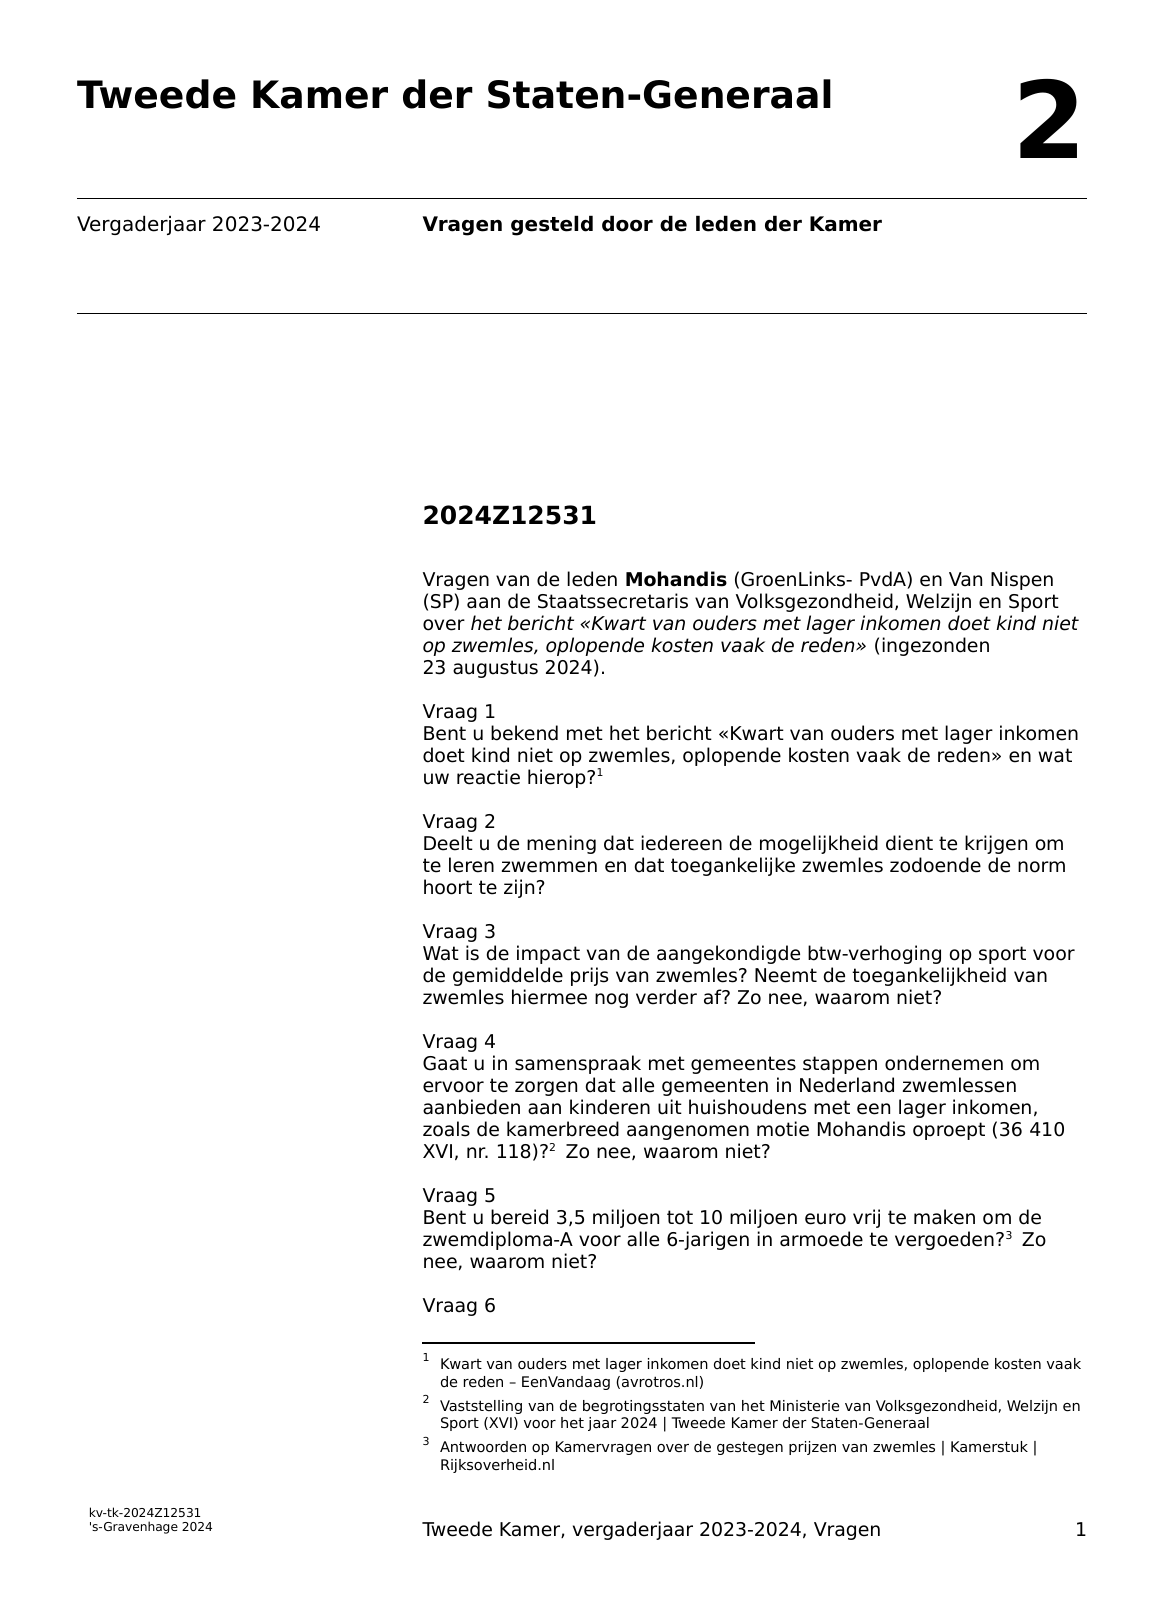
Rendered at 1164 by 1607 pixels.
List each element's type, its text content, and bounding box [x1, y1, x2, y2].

table_header Tweede Kamer der Staten-Generaal [77, 59, 886, 198]
text Kwart van ouders met lager inkomen doet kind niet op zwemles, oplopende kosten vaak de reden – EenVandaag (avrotros.nl) [422, 1352, 1087, 1391]
text Vraag 4 [422, 1031, 1087, 1053]
table_cell Vragen gesteld door de leden der Kamer [422, 199, 1087, 313]
text Vaststelling van de begrotingsstaten van het Ministerie van Volksgezondheid, Welzijn en Sport (XVI) voor het jaar 2024 | Tweede Kamer der Staten-Generaal [422, 1393, 1087, 1432]
table_header 2 [886, 59, 1087, 198]
text 2024Z12531 [422, 501, 1087, 531]
text Vraag 3 [422, 921, 1087, 943]
text Wat is de impact van de aangekondigde btw-verhoging op sport voor de gemiddelde prijs van zwemles? Neemt de toegankelijkheid van zwemles hiermee nog verder af? Zo nee, waarom niet? [422, 943, 1087, 1009]
text Bent u bereid 3,5 miljoen tot 10 miljoen euro vrij te maken om de zwemdiploma-A voor alle 6-jarigen in armoede te vergoeden? Zo nee, waarom niet? [422, 1207, 1087, 1273]
text Gaat u in samenspraak met gemeentes stappen ondernemen om ervoor te zorgen dat alle gemeenten in Nederland zwemlessen aanbieden aan kinderen uit huishoudens met een lager inkomen, zoals de kamerbreed aangenomen motie Mohandis oproept (36 410 XVI, nr. 118)? Zo nee, waarom niet? [422, 1053, 1087, 1163]
text Bent u bekend met het bericht «Kwart van ouders met lager inkomen doet kind niet op zwemles, oplopende kosten vaak de reden» en wat uw reactie hierop? [422, 723, 1087, 789]
table_cell Vergaderjaar 2023-2024 [77, 199, 422, 313]
text Vraag 5 [422, 1185, 1087, 1207]
text kv-tk-2024Z12531 [88, 1506, 323, 1520]
text Vragen van de leden Mohandis (GroenLinks- PvdA) en Van Nispen (SP) aan de Staatssecretaris van Volksgezondheid, Welzijn en Sport over het bericht «Kwart van ouders met lager inkomen doet kind niet op zwemles, oplopende kosten vaak de reden» (ingezonden 23 augustus 2024). [422, 569, 1087, 679]
text Deelt u de mening dat iedereen de mogelijkheid dient te krijgen om te leren zwemmen en dat toegankelijke zwemles zodoende de norm hoort te zijn? [422, 833, 1087, 899]
text Antwoorden op Kamervragen over de gestegen prijzen van zwemles | Kamerstuk | Rijksoverheid.nl [422, 1435, 1087, 1474]
text Vraag 2 [422, 811, 1087, 833]
text Vraag 6 [422, 1295, 1087, 1317]
text Vraag 1 [422, 701, 1087, 723]
text 's-Gravenhage 2024 [88, 1520, 323, 1534]
